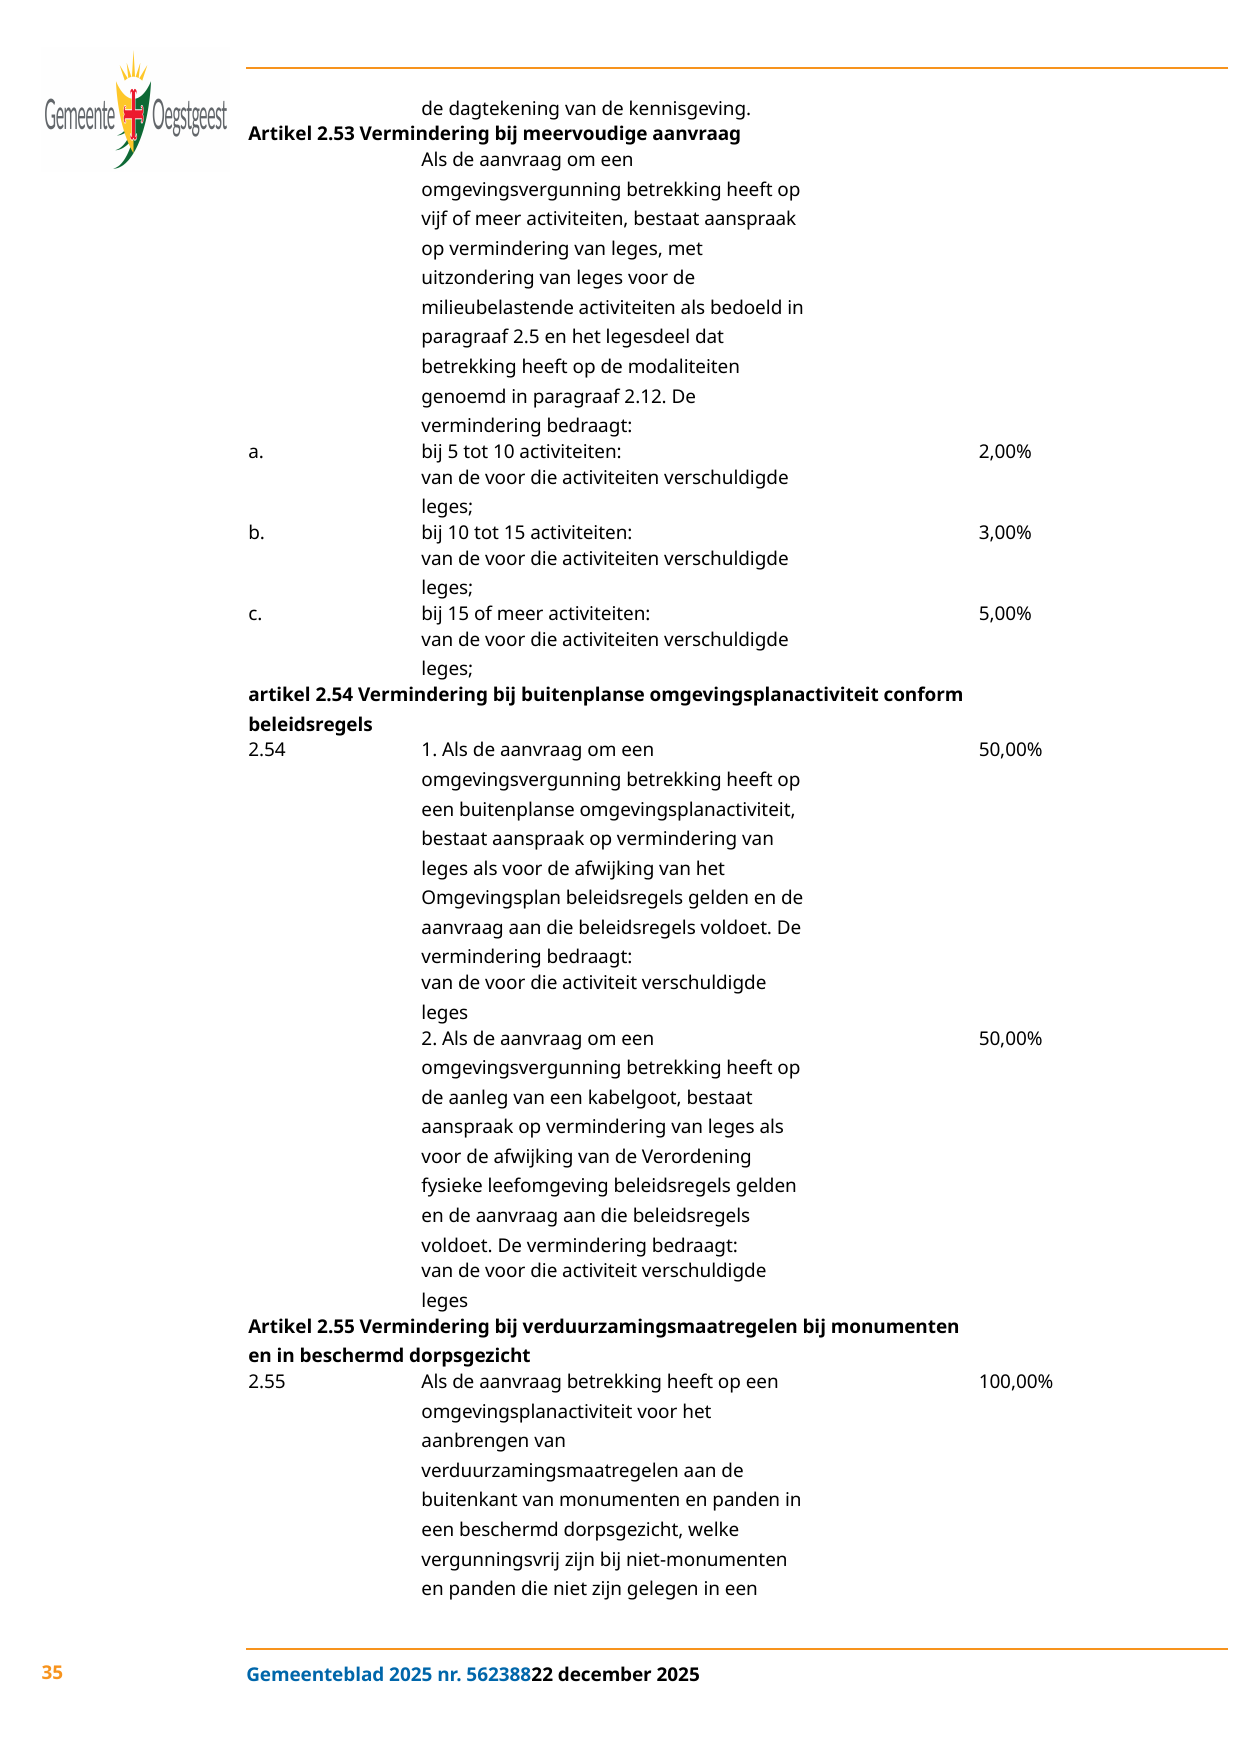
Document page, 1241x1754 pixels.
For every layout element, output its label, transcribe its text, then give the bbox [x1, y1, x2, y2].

table_cell 5,00% [979, 600, 1152, 626]
table_cell 3,00% [979, 519, 1152, 545]
table_cell van de voor die activiteiten verschuldigde leges; [421, 545, 805, 600]
table_cell van de voor die activiteiten verschuldigde leges; [421, 626, 805, 681]
table_cell [805, 737, 978, 969]
table_cell Artikel 2.53 Vermindering bij meervoudige aanvraag [248, 121, 978, 146]
table_cell [248, 626, 421, 681]
table_cell bij 10 tot 15 activiteiten: [421, 519, 805, 545]
table_cell Als de aanvraag om een omgevingsvergunning betrekking heeft op vijf of meer activiteiten, bestaat aanspraak op vermindering van leges, met uitzondering van leges voor de milieubelastende activiteiten als bedoeld in paragraaf 2.5 en het legesdeel dat betrekking heeft op de modaliteiten genoemd in paragraaf 2.12. De vermindering bedraagt: [421, 146, 805, 438]
table_cell [805, 146, 978, 438]
table_cell a. [248, 438, 421, 464]
table_cell van de voor die activiteiten verschuldigde leges; [421, 464, 805, 519]
picture [41, 47, 231, 172]
table_cell [248, 1258, 421, 1313]
table_cell [805, 519, 978, 545]
table_cell c. [248, 600, 421, 626]
table_cell [805, 1025, 978, 1258]
table_cell van de voor die activiteit verschuldigde leges [421, 970, 805, 1025]
table_cell [979, 146, 1152, 438]
table_cell Als de aanvraag betrekking heeft op een omgevingsplanactiviteit voor het aanbrengen van verduurzamingsmaatregelen aan de buitenkant van monumenten en panden in een beschermd dorpsgezicht, welke vergunningsvrij zijn bij niet-monumenten en panden die niet zijn gelegen in een [421, 1368, 805, 1601]
table_cell [805, 626, 978, 681]
table_cell 50,00% [979, 1025, 1152, 1258]
table_cell [979, 545, 1152, 600]
table_cell [979, 1258, 1152, 1313]
table_cell [979, 95, 1152, 121]
table_cell [248, 970, 421, 1025]
table_cell b. [248, 519, 421, 545]
table_cell 1. Als de aanvraag om een omgevingsvergunning betrekking heeft op een buitenplanse omgevingsplanactiviteit, bestaat aanspraak op vermindering van leges als voor de afwijking van het Omgevingsplan beleidsregels gelden en de aanvraag aan die beleidsregels voldoet. De vermindering bedraagt: [421, 737, 805, 969]
table_cell 2.55 [248, 1368, 421, 1601]
table_cell de dagtekening van de kennisgeving. [421, 95, 805, 121]
table_cell [805, 600, 978, 626]
table_cell 2,00% [979, 438, 1152, 464]
table_cell [805, 545, 978, 600]
table_cell bij 15 of meer activiteiten: [421, 600, 805, 626]
table_cell [979, 626, 1152, 681]
table_cell [805, 438, 978, 464]
table_cell 100,00% [979, 1368, 1152, 1601]
table_cell 50,00% [979, 737, 1152, 969]
table_cell [979, 464, 1152, 519]
table_cell [979, 970, 1152, 1025]
table_cell [805, 95, 978, 121]
table_cell 2.54 [248, 737, 421, 969]
table_cell 2. Als de aanvraag om een omgevingsvergunning betrekking heeft op de aanleg van een kabelgoot, bestaat aanspraak op vermindering van leges als voor de afwijking van de Verordening fysieke leefomgeving beleidsregels gelden en de aanvraag aan die beleidsregels voldoet. De vermindering bedraagt: [421, 1025, 805, 1258]
table_cell [805, 970, 978, 1025]
table_cell [248, 95, 421, 121]
table_cell [805, 1368, 978, 1601]
table_cell [248, 146, 421, 438]
table_cell [248, 1025, 421, 1258]
table_cell Artikel 2.55 Vermindering bij verduurzamingsmaatregelen bij monumenten en in beschermd dorpsgezicht [248, 1313, 978, 1368]
table_cell van de voor die activiteit verschuldigde leges [421, 1258, 805, 1313]
table_cell bij 5 tot 10 activiteiten: [421, 438, 805, 464]
table_cell [805, 1258, 978, 1313]
table_cell [805, 464, 978, 519]
table_cell [248, 464, 421, 519]
table_cell artikel 2.54 Vermindering bij buitenplanse omgevingsplanactiviteit conform beleidsregels [248, 681, 978, 737]
table_cell [248, 545, 421, 600]
